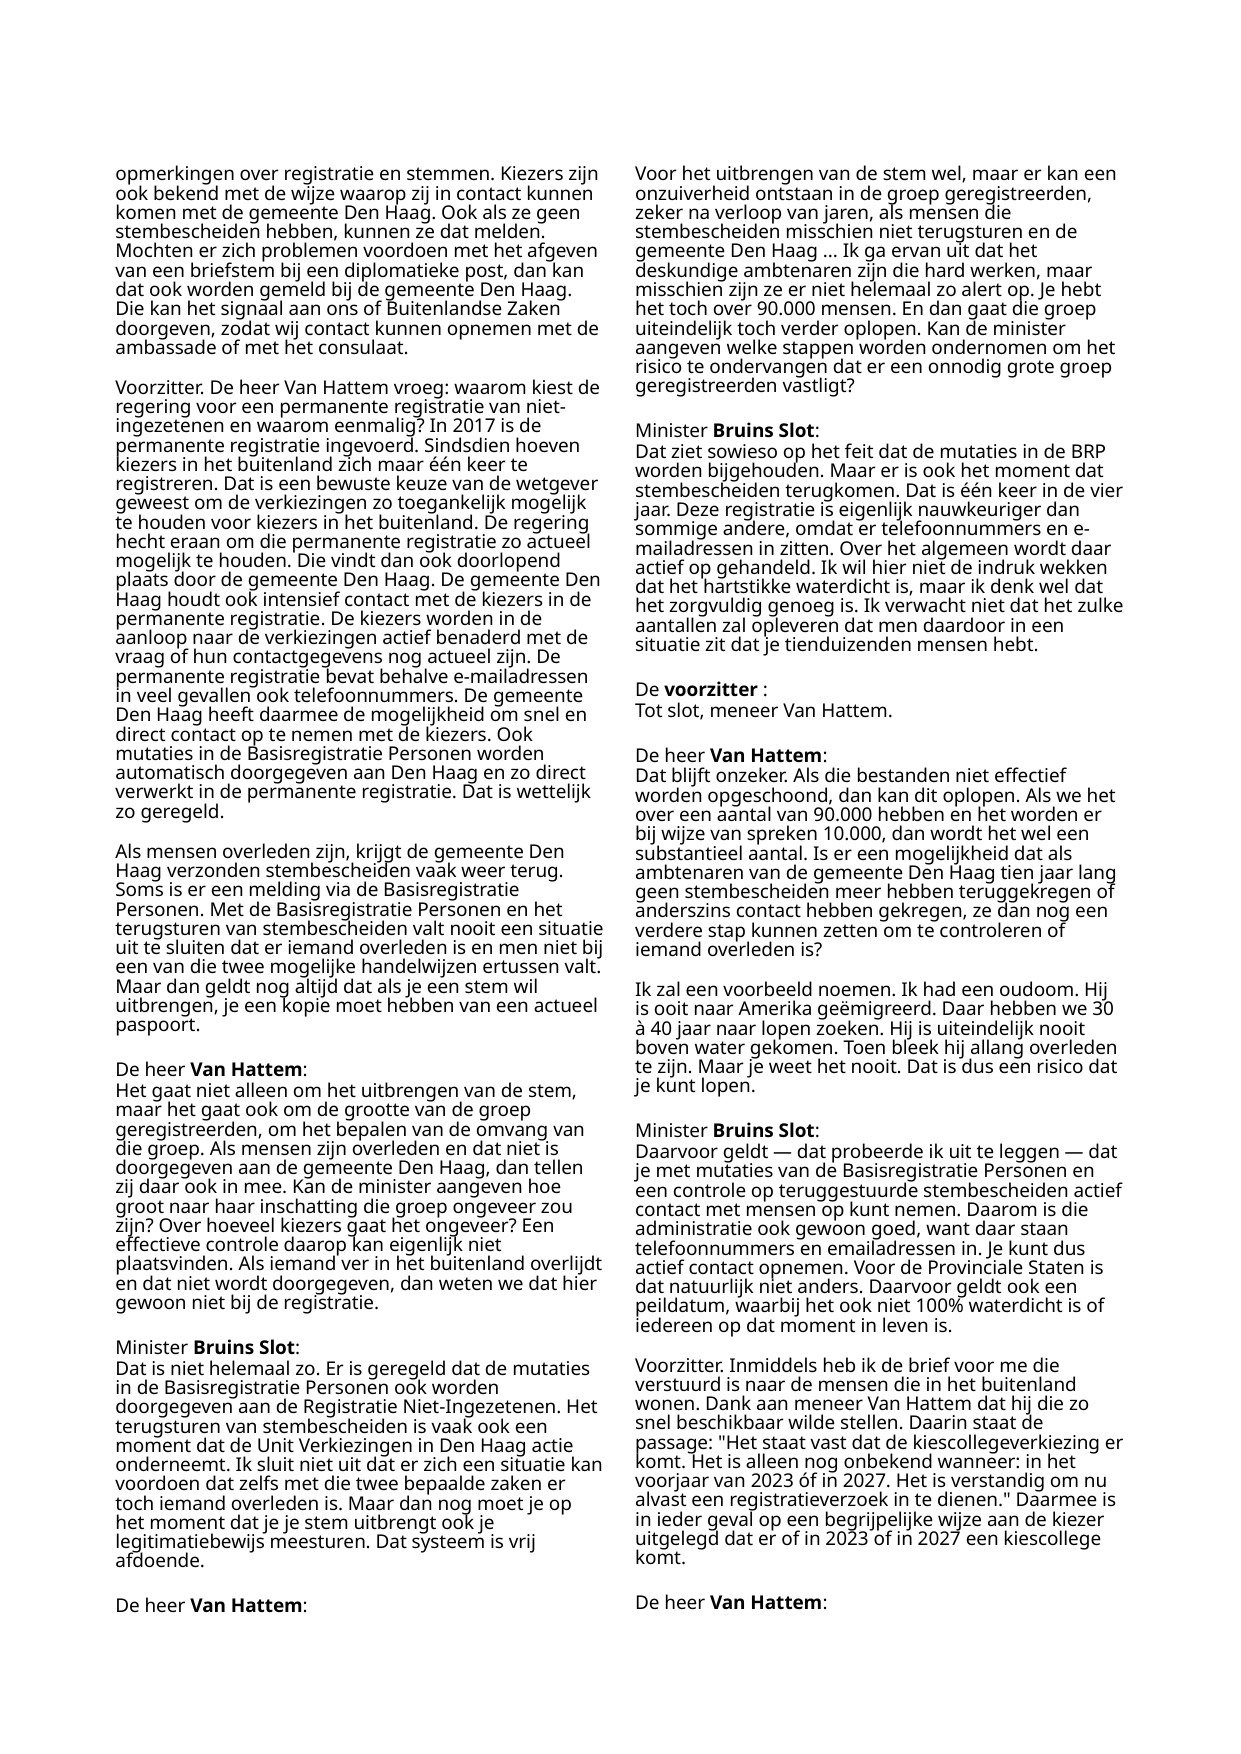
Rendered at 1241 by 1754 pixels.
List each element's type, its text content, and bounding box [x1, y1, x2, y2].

text Voorzitter. De heer Van Hattem vroeg: waarom kiest de regering voor een permanente registratie van niet-ingezetenen en waarom eenmalig? In 2017 is de permanente registratie ingevoerd. Sindsdien hoeven kiezers in het buitenland zich maar één keer te registreren. Dat is een bewuste keuze van de wetgever geweest om de verkiezingen zo toegankelijk mogelijk te houden voor kiezers in het buitenland. De regering hecht eraan om die permanente registratie zo actueel mogelijk te houden. Die vindt dan ook doorlopend plaats door de gemeente Den Haag. De gemeente Den Haag houdt ook intensief contact met de kiezers in de permanente registratie. De kiezers worden in de aanloop naar de verkiezingen actief benaderd met de vraag of hun contactgegevens nog actueel zijn. De permanente registratie bevat behalve e-mailadressen in veel gevallen ook telefoonnummers. De gemeente Den Haag heeft daarmee de mogelijkheid om snel en direct contact op te nemen met de kiezers. Ook mutaties in de Basisregistratie Personen worden automatisch doorgegeven aan Den Haag en zo direct verwerkt in de permanente registratie. Dat is wettelijk zo geregeld. [115, 379, 605, 822]
text De heer Van Hattem: [115, 1056, 605, 1082]
text De heer Van Hattem: [635, 742, 1125, 767]
text De heer Van Hattem: [635, 1589, 1125, 1615]
text Als mensen overleden zijn, krijgt de gemeente Den Haag verzonden stembescheiden vaak weer terug. Soms is er een melding via de Basisregistratie Personen. Met de Basisregistratie Personen en het terugsturen van stembescheiden valt nooit een situatie uit te sluiten dat er iemand overleden is en men niet bij een van die twee mogelijke handelwijzen ertussen valt. Maar dan geldt nog altijd dat als je een stem wil uitbrengen, je een kopie moet hebben van een actueel paspoort. [115, 843, 605, 1035]
text Minister Bruins Slot: [635, 1117, 1125, 1143]
text De voorzitter : [635, 676, 1125, 702]
text Voor het uitbrengen van de stem wel, maar er kan een onzuiverheid ontstaan in de groep geregistreerden, zeker na verloop van jaren, als mensen die stembescheiden misschien niet terugsturen en de gemeente Den Haag ... Ik ga ervan uit dat het deskundige ambtenaren zijn die hard werken, maar misschien zijn ze er niet helemaal zo alert op. Je hebt het toch over 90.000 mensen. En dan gaat die groep uiteindelijk toch verder oplopen. Kan de minister aangeven welke stappen worden ondernomen om het risico te ondervangen dat er een onnodig grote groep geregistreerden vastligt? [635, 165, 1125, 397]
text De heer Van Hattem: [115, 1593, 605, 1618]
text Voorzitter. Inmiddels heb ik de brief voor me die verstuurd is naar de mensen die in het buitenland wonen. Dank aan meneer Van Hattem dat hij die zo snel beschikbaar wilde stellen. Daarin staat de passage: "Het staat vast dat de kiescollegeverkiezing er komt. Het is alleen nog onbekend wanneer: in het voorjaar van 2023 óf in 2027. Het is verstandig om nu alvast een registratieverzoek in te dienen." Daarmee is in ieder geval op een begrijpelijke wijze aan de kiezer uitgelegd dat er of in 2023 of in 2027 een kiescollege komt. [635, 1357, 1125, 1568]
text Daarvoor geldt — dat probeerde ik uit te leggen — dat je met mutaties van de Basisregistratie Personen en een controle op teruggestuurde stembescheiden actief contact met mensen op kunt nemen. Daarom is die administratie ook gewoon goed, want daar staan telefoonnummers en emailadressen in. Je kunt dus actief contact opnemen. Voor de Provinciale Staten is dat natuurlijk niet anders. Daarvoor geldt ook een peildatum, waarbij het ook niet 100% waterdicht is of iedereen op dat moment in leven is. [635, 1143, 1125, 1336]
text Ik zal een voorbeeld noemen. Ik had een oudoom. Hij is ooit naar Amerika geëmigreerd. Daar hebben we 30 à 40 jaar naar lopen zoeken. Hij is uiteindelijk nooit boven water gekomen. Toen bleek hij allang overleden te zijn. Maar je weet het nooit. Dat is dus een risico dat je kunt lopen. [635, 981, 1125, 1097]
text Dat blijft onzeker. Als die bestanden niet effectief worden opgeschoond, dan kan dit oplopen. Als we het over een aantal van 90.000 hebben en het worden er bij wijze van spreken 10.000, dan wordt het wel een substantieel aantal. Is er een mogelijkheid dat als ambtenaren van de gemeente Den Haag tien jaar lang geen stembescheiden meer hebben teruggekregen of anderszins contact hebben gekregen, ze dan nog een verdere stap kunnen zetten om te controleren of iemand overleden is? [635, 767, 1125, 960]
text Tot slot, meneer Van Hattem. [635, 702, 1125, 721]
text Minister Bruins Slot: [115, 1334, 605, 1360]
text Minister Bruins Slot: [635, 417, 1125, 443]
text Dat is niet helemaal zo. Er is geregeld dat de mutaties in de Basisregistratie Personen ook worden doorgegeven aan de Registratie Niet-Ingezetenen. Het terugsturen van stembescheiden is vaak ook een moment dat de Unit Verkiezingen in Den Haag actie onderneemt. Ik sluit niet uit dat er zich een situatie kan voordoen dat zelfs met die twee bepaalde zaken er toch iemand overleden is. Maar dan nog moet je op het moment dat je je stem uitbrengt ook je legitimatiebewijs meesturen. Dat systeem is vrij afdoende. [115, 1360, 605, 1572]
text Dat ziet sowieso op het feit dat de mutaties in de BRP worden bijgehouden. Maar er is ook het moment dat stembescheiden terugkomen. Dat is één keer in de vier jaar. Deze registratie is eigenlijk nauwkeuriger dan sommige andere, omdat er telefoonnummers en e-mailadressen in zitten. Over het algemeen wordt daar actief op gehandeld. Ik wil hier niet de indruk wekken dat het hartstikke waterdicht is, maar ik denk wel dat het zorgvuldig genoeg is. Ik verwacht niet dat het zulke aantallen zal opleveren dat men daardoor in een situatie zit dat je tienduizenden mensen hebt. [635, 443, 1125, 655]
text Het gaat niet alleen om het uitbrengen van de stem, maar het gaat ook om de grootte van de groep geregistreerden, om het bepalen van de omvang van die groep. Als mensen zijn overleden en dat niet is doorgegeven aan de gemeente Den Haag, dan tellen zij daar ook in mee. Kan de minister aangeven hoe groot naar haar inschatting die groep ongeveer zou zijn? Over hoeveel kiezers gaat het ongeveer? Een effectieve controle daarop kan eigenlijk niet plaatsvinden. Als iemand ver in het buitenland overlijdt en dat niet wordt doorgegeven, dan weten we dat hier gewoon niet bij de registratie. [115, 1082, 605, 1313]
text opmerkingen over registratie en stemmen. Kiezers zijn ook bekend met de wijze waarop zij in contact kunnen komen met de gemeente Den Haag. Ook als ze geen stembescheiden hebben, kunnen ze dat melden. Mochten er zich problemen voordoen met het afgeven van een briefstem bij een diplomatieke post, dan kan dat ook worden gemeld bij de gemeente Den Haag. Die kan het signaal aan ons of Buitenlandse Zaken doorgeven, zodat wij contact kunnen opnemen met de ambassade of met het consulaat. [115, 165, 605, 358]
